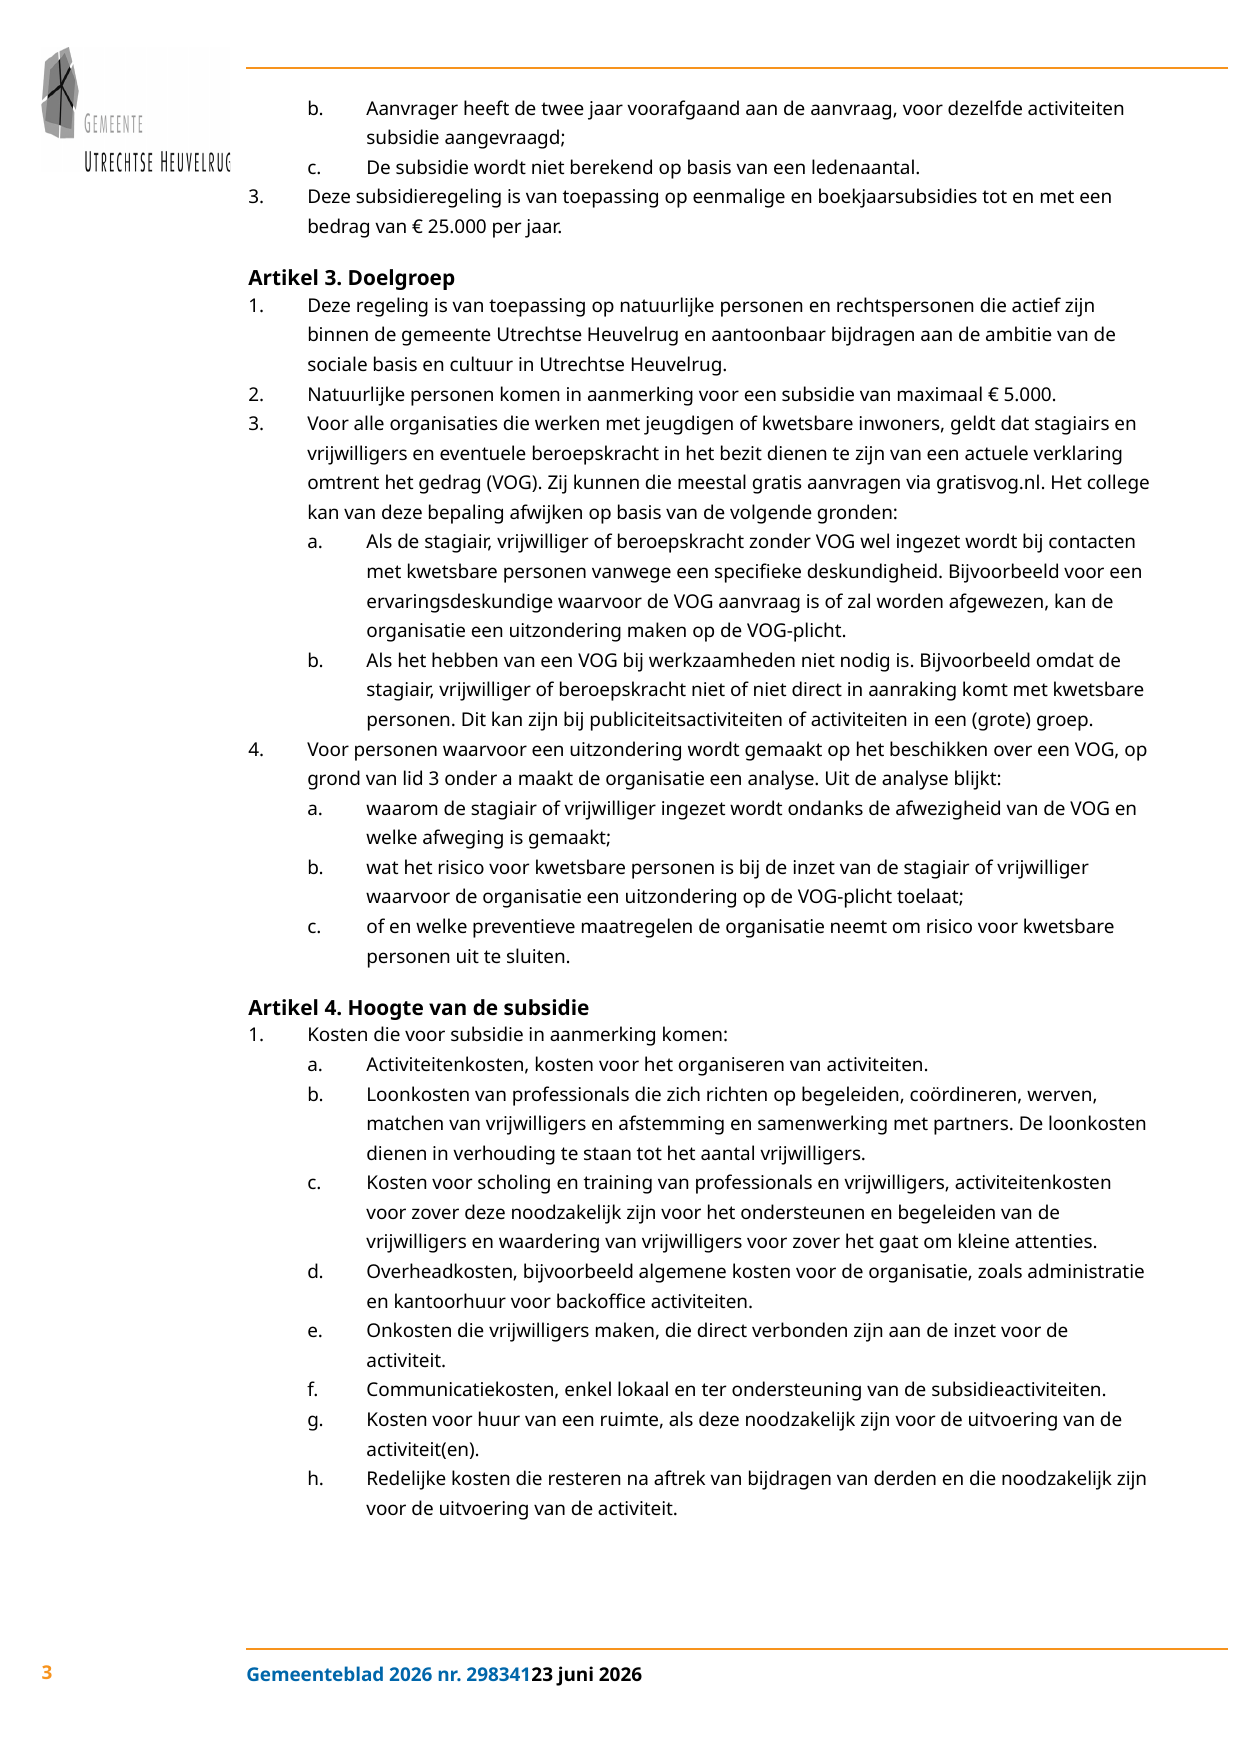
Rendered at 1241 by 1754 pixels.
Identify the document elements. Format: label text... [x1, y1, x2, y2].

list Kosten voor huur van een ruimte, als deze noodzakelijk zijn voor de uitvoering van de activiteit(en). [307, 1406, 1152, 1462]
list Als het hebben van een VOG bij werkzaamheden niet nodig is. Bijvoorbeeld omdat de stagiair, vrijwilliger of beroepskracht niet of niet direct in aanraking komt met kwetsbare personen. Dit kan zijn bij publiciteitsactiviteiten of activiteiten in een (grote) groep. [307, 647, 1152, 732]
text Artikel 3. Doelgroep [248, 263, 1152, 292]
list Loonkosten van professionals die zich richten op begeleiden, coördineren, werven, matchen van vrijwilligers en afstemming en samenwerking met partners. De loonkosten dienen in verhouding te staan tot het aantal vrijwilligers. [307, 1081, 1152, 1166]
list waarom de stagiair of vrijwilliger ingezet wordt ondanks de afwezigheid van de VOG en welke afweging is gemaakt; [307, 795, 1152, 850]
list Activiteitenkosten, kosten voor het organiseren van activiteiten. [307, 1051, 1152, 1077]
list Voor alle organisaties die werken met jeugdigen of kwetsbare inwoners, geldt dat stagiairs en vrijwilligers en eventuele beroepskracht in het bezit dienen te zijn van een actuele verklaring omtrent het gedrag (VOG). Zij kunnen die meestal gratis aanvragen via gratisvog.nl. Het college kan van deze bepaling afwijken op basis van de volgende gronden: [248, 410, 1152, 525]
list Deze regeling is van toepassing op natuurlijke personen en rechtspersonen die actief zijn binnen de gemeente Utrechtse Heuvelrug en aantoonbaar bijdragen aan de ambitie van de sociale basis en cultuur in Utrechtse Heuvelrug. [248, 292, 1152, 377]
list Overheadkosten, bijvoorbeeld algemene kosten voor de organisatie, zoals administratie en kantoorhuur voor backoffice activiteiten. [307, 1258, 1152, 1314]
list of en welke preventieve maatregelen de organisatie neemt om risico voor kwetsbare personen uit te sluiten. [307, 913, 1152, 968]
list Voor personen waarvoor een uitzondering wordt gemaakt op het beschikken over een VOG, op grond van lid 3 onder a maakt de organisatie een analyse. Uit de analyse blijkt: [248, 736, 1152, 791]
list Kosten voor scholing en training van professionals en vrijwilligers, activiteitenkosten voor zover deze noodzakelijk zijn voor het ondersteunen en begeleiden van de vrijwilligers en waardering van vrijwilligers voor zover het gaat om kleine attenties. [307, 1169, 1152, 1254]
list Communicatiekosten, enkel lokaal en ter ondersteuning van de subsidieactiviteiten. [307, 1377, 1152, 1402]
list Redelijke kosten die resteren na aftrek van bijdragen van derden en die noodzakelijk zijn voor de uitvoering van de activiteit. [307, 1465, 1152, 1521]
text Artikel 4. Hoogte van de subsidie [248, 993, 1152, 1022]
picture [41, 47, 231, 172]
list Aanvrager heeft de twee jaar voorafgaand aan de aanvraag, voor dezelfde activiteiten subsidie aangevraagd; [307, 95, 1152, 150]
list Als de stagiair, vrijwilliger of beroepskracht zonder VOG wel ingezet wordt bij contacten met kwetsbare personen vanwege een specifieke deskundigheid. Bijvoorbeeld voor een ervaringsdeskundige waarvoor de VOG aanvraag is of zal worden afgewezen, kan de organisatie een uitzondering maken op de VOG-plicht. [307, 529, 1152, 643]
list Onkosten die vrijwilligers maken, die direct verbonden zijn aan de inzet voor de activiteit. [307, 1317, 1152, 1373]
list Kosten die voor subsidie in aanmerking komen: [248, 1022, 1152, 1047]
list Natuurlijke personen komen in aanmerking voor een subsidie van maximaal € 5.000. [248, 381, 1152, 406]
list Deze subsidieregeling is van toepassing op eenmalige en boekjaarsubsidies tot en met een bedrag van € 25.000 per jaar. [248, 183, 1152, 239]
list De subsidie wordt niet berekend op basis van een ledenaantal. [307, 154, 1152, 180]
list wat het risico voor kwetsbare personen is bij de inzet van de stagiair of vrijwilliger waarvoor de organisatie een uitzondering op de VOG-plicht toelaat; [307, 854, 1152, 909]
